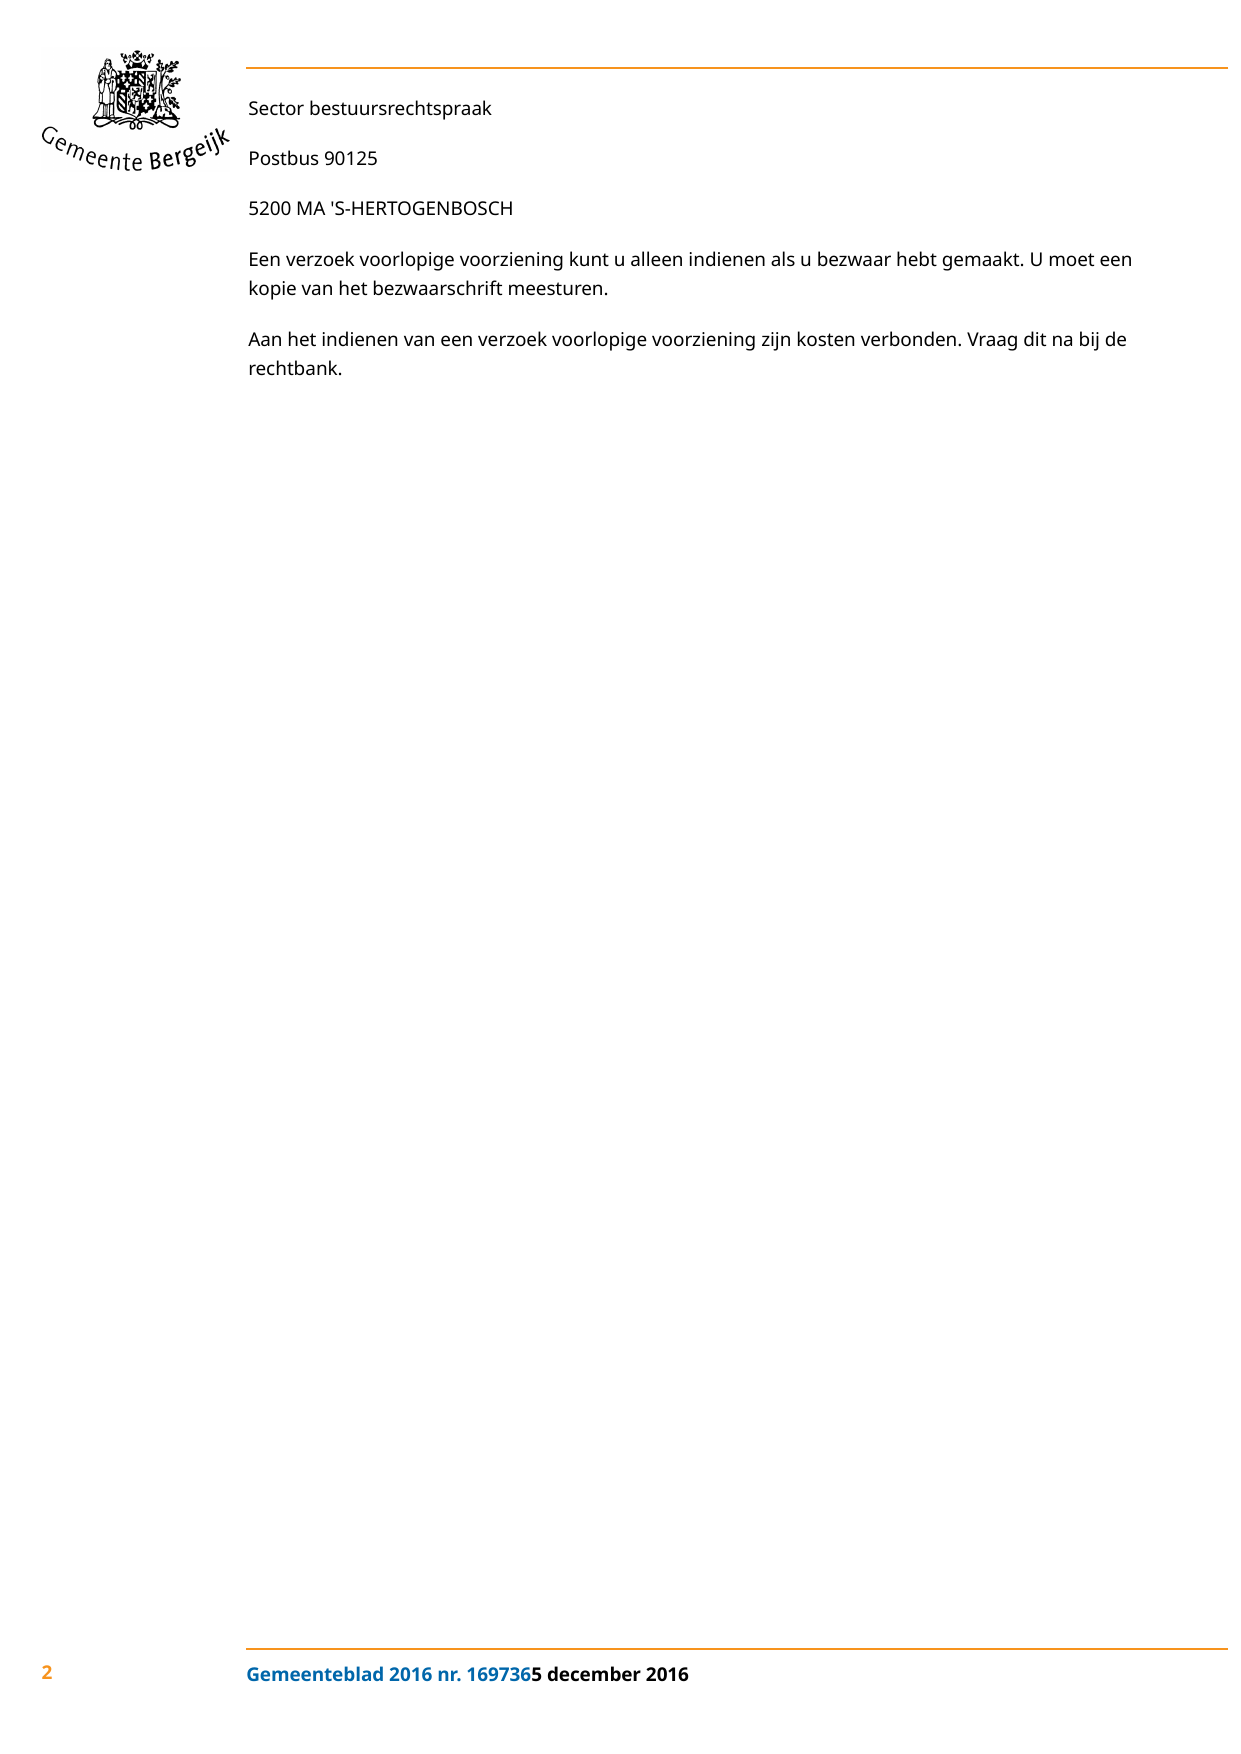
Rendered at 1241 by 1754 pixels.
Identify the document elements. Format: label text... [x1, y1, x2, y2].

text Sector bestuursrechtspraak [248, 95, 1152, 121]
text 5200 MA 'S-HERTOGENBOSCH [248, 196, 1152, 221]
picture [41, 47, 231, 172]
text Aan het indienen van een verzoek voorlopige voorziening zijn kosten verbonden. Vraag dit na bij de rechtbank. [248, 326, 1152, 381]
text Een verzoek voorlopige voorziening kunt u alleen indienen als u bezwaar hebt gemaakt. U moet een kopie van het bezwaarschrift meesturen. [248, 246, 1152, 301]
text Postbus 90125 [248, 145, 1152, 171]
